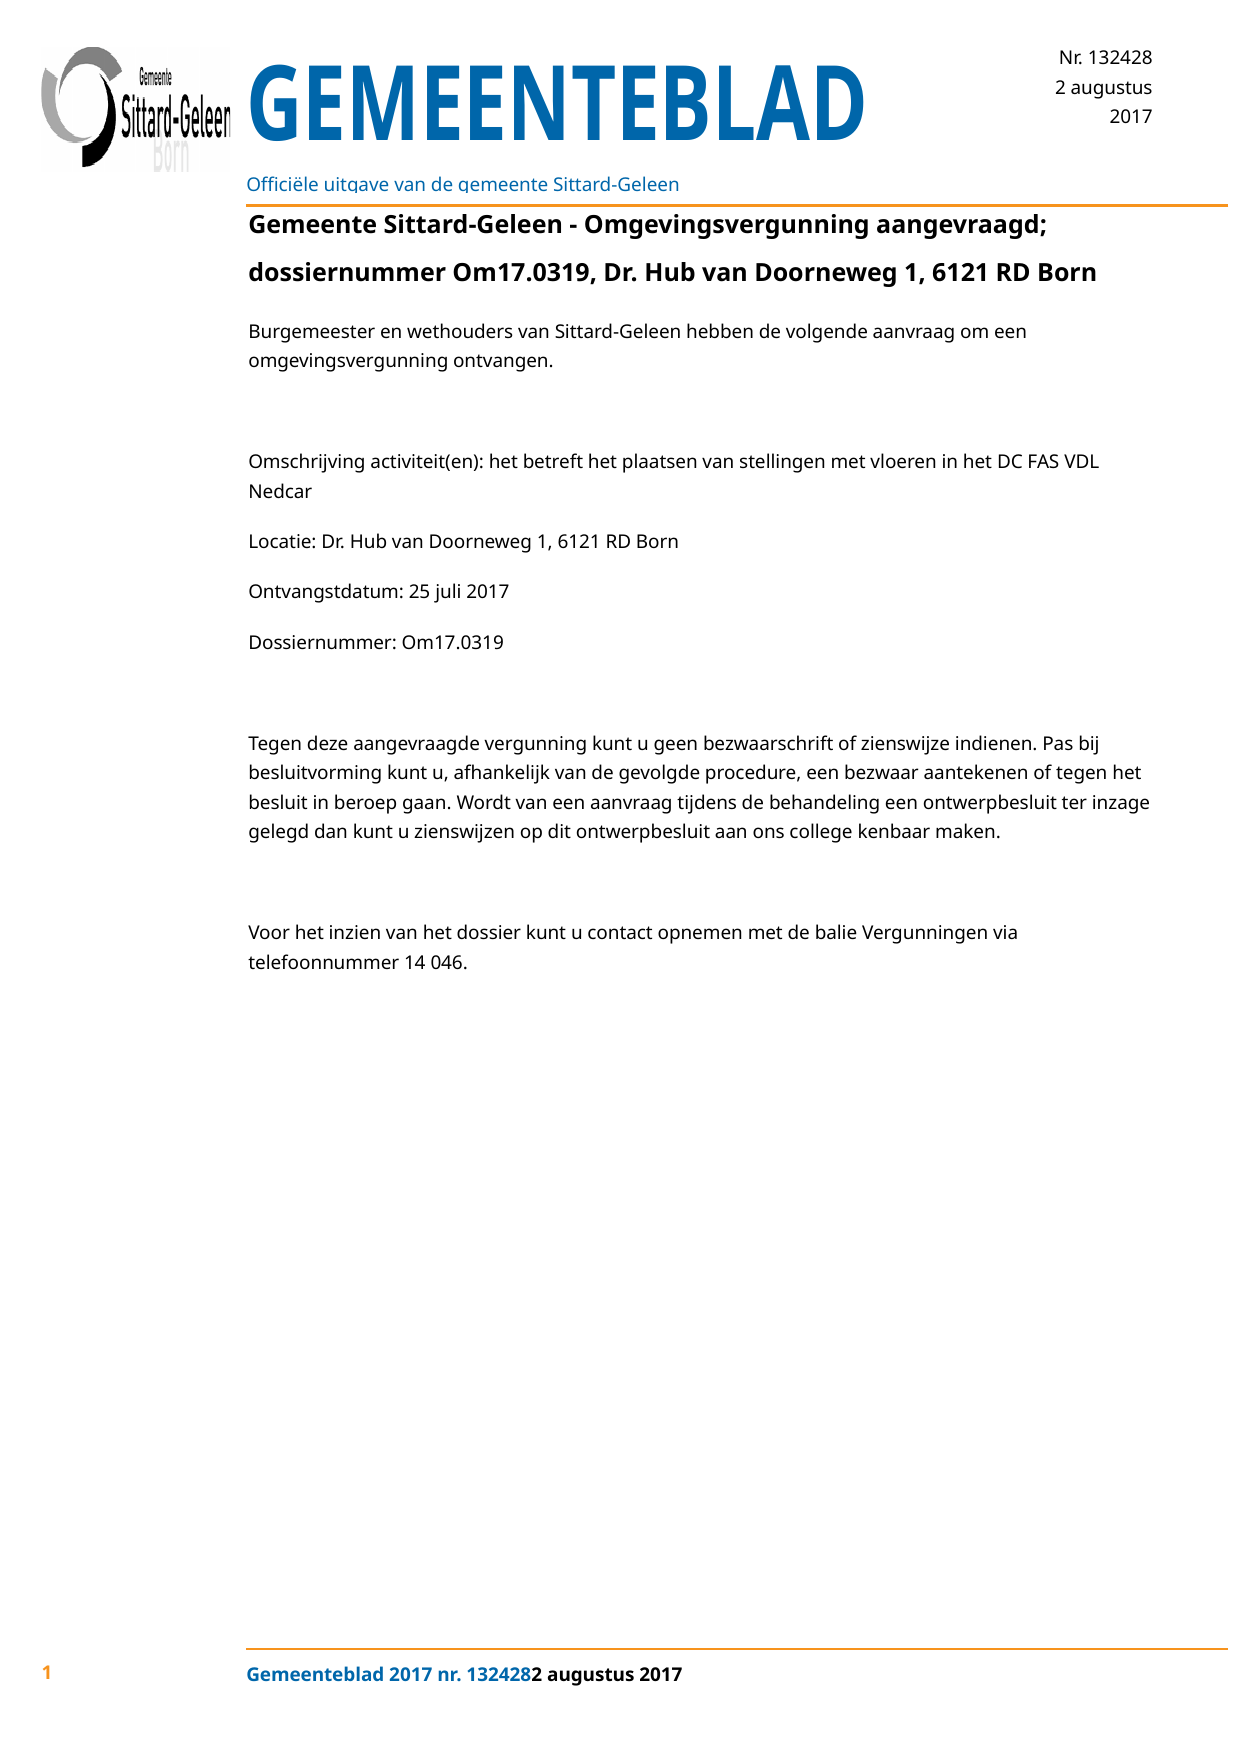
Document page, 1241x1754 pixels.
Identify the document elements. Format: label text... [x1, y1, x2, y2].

text Tegen deze aangevraagde vergunning kunt u geen bezwaarschrift of zienswijze indienen. Pas bij besluitvorming kunt u, afhankelijk van de gevolgde procedure, een bezwaar aantekenen of tegen het besluit in beroep gaan. Wordt van een aanvraag tijdens de behandeling een ontwerpbesluit ter inzage gelegd dan kunt u zienswijzen op dit ontwerpbesluit aan ons college kenbaar maken. [248, 730, 1152, 844]
text Voor het inzien van het dossier kunt u contact opnemen met de balie Vergunningen via telefoonnummer 14 046. [248, 919, 1152, 975]
picture [41, 47, 231, 172]
text Burgemeester en wethouders van Sittard-Geleen hebben de volgende aanvraag om een omgevingsvergunning ontvangen. [248, 318, 1152, 373]
text Gemeente Sittard-Geleen - Omgevingsvergunning aangevraagd; dossiernummer Om17.0319, Dr. Hub van Doorneweg 1, 6121 RD Born [248, 207, 1152, 288]
text Ontvangstdatum: 25 juli 2017 [248, 579, 1152, 604]
text Locatie: Dr. Hub van Doorneweg 1, 6121 RD Born [248, 528, 1152, 554]
text Dossiernummer: Om17.0319 [248, 629, 1152, 655]
text Omschrijving activiteit(en): het betreft het plaatsen van stellingen met vloeren in het DC FAS VDL Nedcar [248, 448, 1152, 504]
